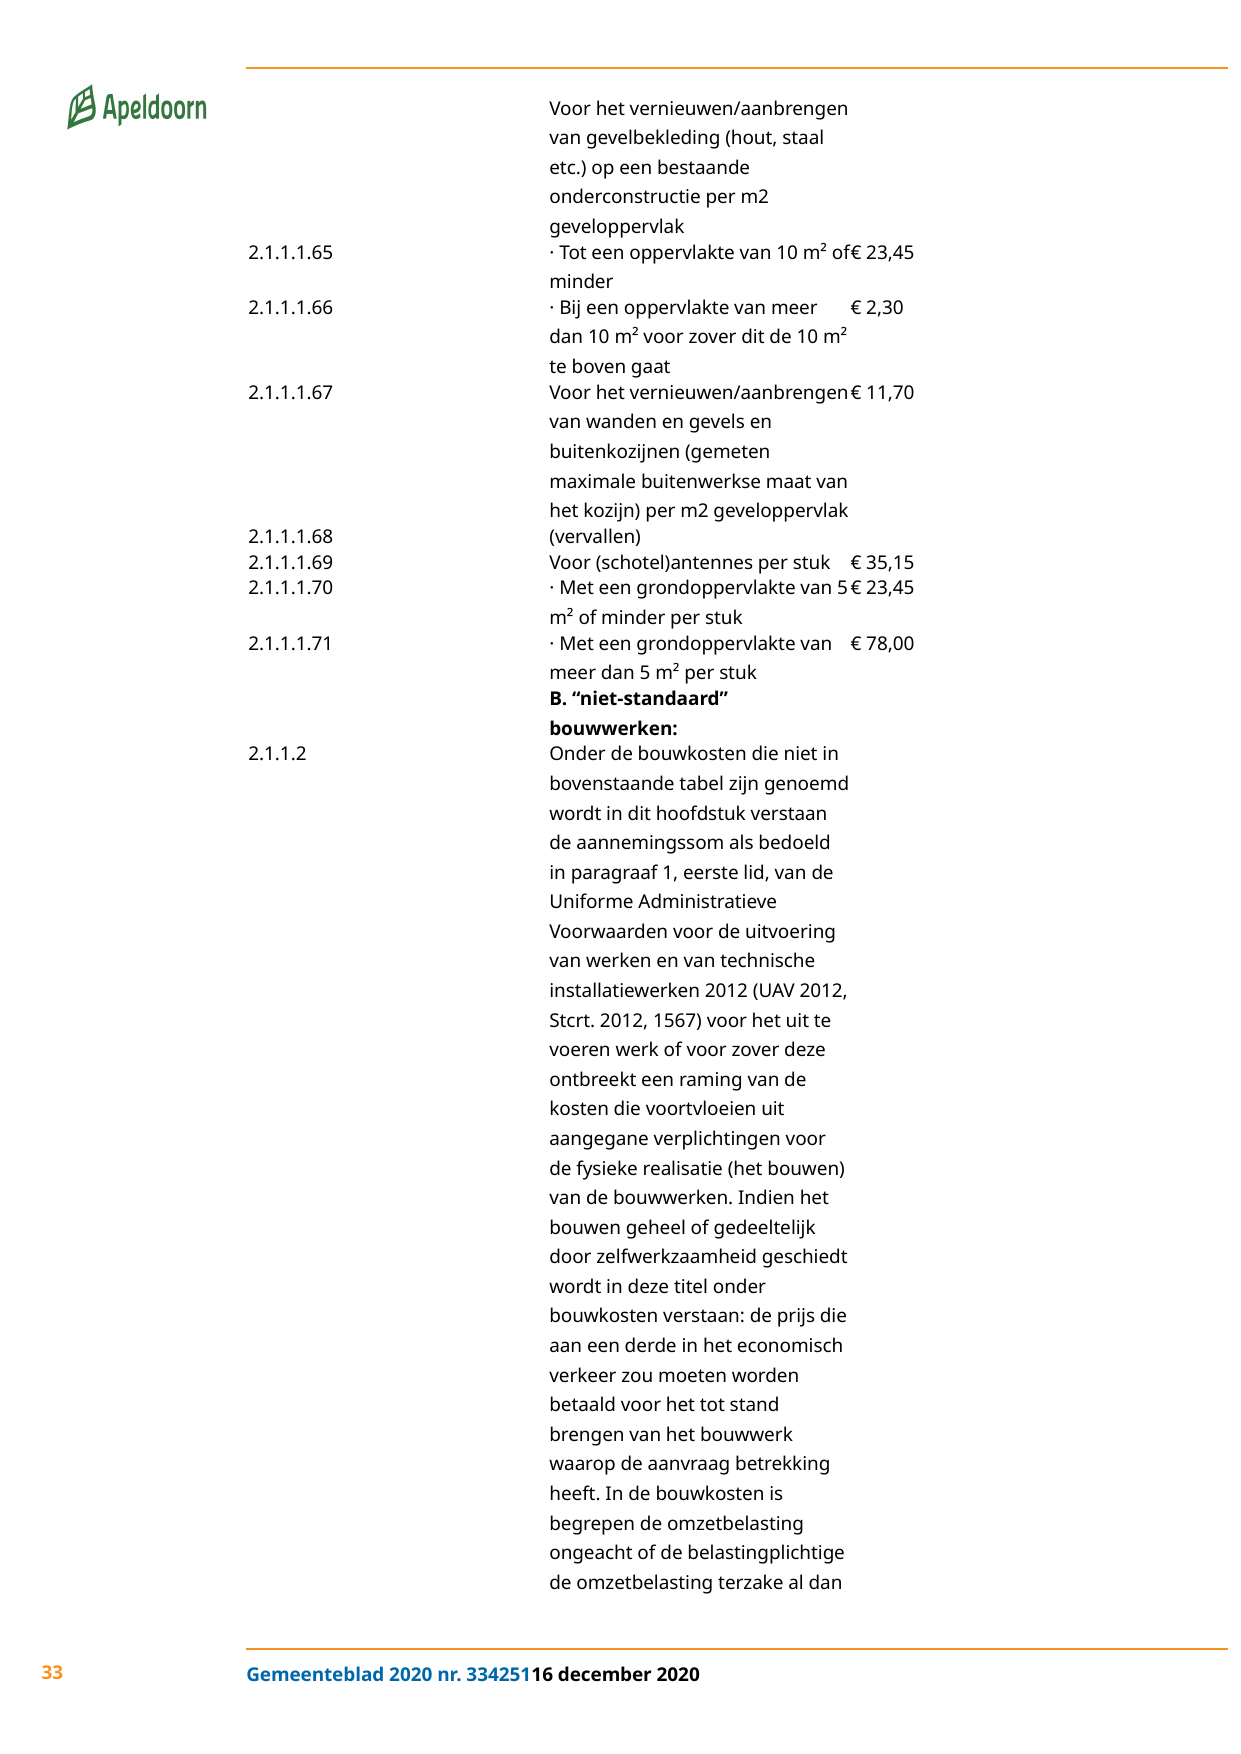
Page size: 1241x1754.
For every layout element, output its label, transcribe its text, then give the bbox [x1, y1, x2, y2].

table_cell Voor het vernieuwen/aanbrengen van wanden en gevels en buitenkozijnen (gemeten maximale buitenwerkse maat van het kozijn) per m2 geveloppervlak [549, 379, 850, 523]
table_cell 2.1.1.1.70 [248, 575, 549, 630]
table_cell Voor het vernieuwen/aanbrengen van gevelbekleding (hout, staal etc.) op een bestaande onderconstructie per m2 geveloppervlak [549, 95, 850, 239]
table_cell · Tot een oppervlakte van 10 m² of minder [549, 239, 850, 294]
table_cell [248, 95, 549, 239]
table_cell [850, 685, 1152, 741]
table_cell · Bij een oppervlakte van meer dan 10 m² voor zover dit de 10 m² te boven gaat [549, 294, 850, 379]
table_cell 2.1.1.1.68 [248, 523, 549, 549]
table_cell 2.1.1.1.69 [248, 549, 549, 574]
table_cell [850, 741, 1152, 1594]
picture [41, 47, 231, 172]
table_cell € 2,30 [850, 294, 1152, 379]
table_cell 2.1.1.1.71 [248, 630, 549, 685]
table_cell · Met een grondoppervlakte van 5 m² of minder per stuk [549, 575, 850, 630]
table_cell € 23,45 [850, 239, 1152, 294]
table_cell € 78,00 [850, 630, 1152, 685]
table_cell [248, 685, 549, 741]
table_cell [850, 95, 1152, 239]
table_cell [850, 523, 1152, 549]
table_cell 2.1.1.1.67 [248, 379, 549, 523]
table_cell · Met een grondoppervlakte van meer dan 5 m² per stuk [549, 630, 850, 685]
table_cell 2.1.1.1.66 [248, 294, 549, 379]
table_cell € 23,45 [850, 575, 1152, 630]
table_cell € 35,15 [850, 549, 1152, 574]
table_cell B. “niet-standaard” bouwwerken: [549, 685, 850, 741]
table_cell 2.1.1.1.65 [248, 239, 549, 294]
table_cell 2.1.1.2 [248, 741, 549, 1594]
table_cell (vervallen) [549, 523, 850, 549]
table_cell Voor (schotel)antennes per stuk [549, 549, 850, 574]
table_cell Onder de bouwkosten die niet in bovenstaande tabel zijn genoemd wordt in dit hoofdstuk verstaan de aannemingssom als bedoeld in paragraaf 1, eerste lid, van de Uniforme Administratieve Voorwaarden voor de uitvoering van werken en van technische installatiewerken 2012 (UAV 2012, Stcrt. 2012, 1567) voor het uit te voeren werk of voor zover deze ontbreekt een raming van de kosten die voortvloeien uit aangegane verplichtingen voor de fysieke realisatie (het bouwen) van de bouwwerken. Indien het bouwen geheel of gedeeltelijk door zelfwerkzaamheid geschiedt wordt in deze titel onder bouwkosten verstaan: de prijs die aan een derde in het economisch verkeer zou moeten worden betaald voor het tot stand brengen van het bouwwerk waarop de aanvraag betrekking heeft. In de bouwkosten is begrepen de omzetbelasting ongeacht of de belastingplichtige de omzetbelasting terzake al dan [549, 741, 850, 1594]
table_cell € 11,70 [850, 379, 1152, 523]
